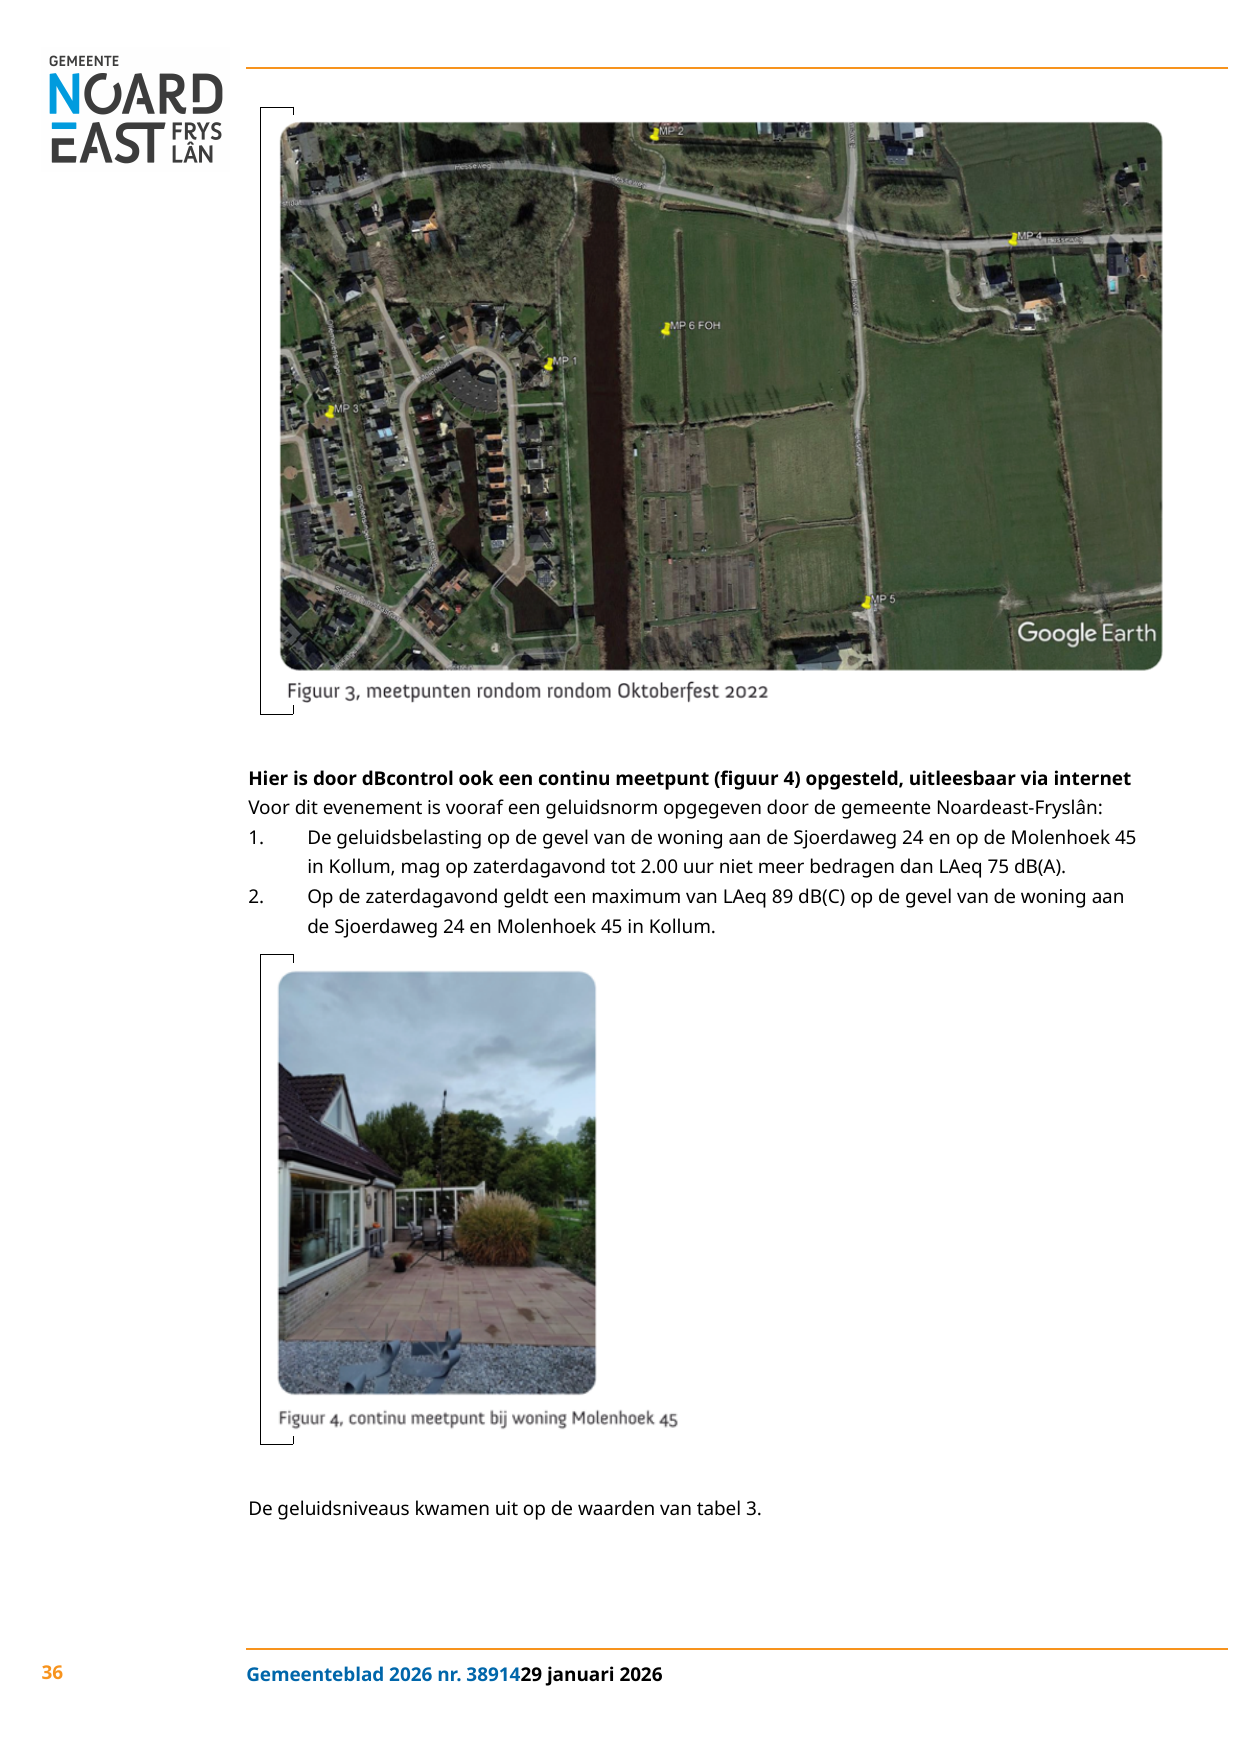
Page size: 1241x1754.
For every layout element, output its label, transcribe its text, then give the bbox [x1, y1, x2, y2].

picture [41, 47, 231, 172]
text Hier is door dBcontrol ook een continu meetpunt (figuur 4) opgesteld, uitleesbaar via internet [248, 765, 1152, 791]
text De geluidsniveaus kwamen uit op de waarden van tabel 3. [248, 1495, 1152, 1521]
text Voor dit evenement is vooraf een geluidsnorm opgegeven door de gemeente Noardeast-Fryslân: [248, 794, 1152, 820]
picture [268, 115, 1173, 705]
list De geluidsbelasting op de gevel van de woning aan de Sjoerdaweg 24 en op de Molenhoek 45 in Kollum, mag op zaterdagavond tot 2.00 uur niet meer bedragen dan LAeq 75 dB(A). [248, 824, 1152, 879]
picture [268, 963, 683, 1436]
list Op de zaterdagavond geldt een maximum van LAeq 89 dB(C) op de gevel van de woning aan de Sjoerdaweg 24 en Molenhoek 45 in Kollum. [248, 883, 1152, 938]
